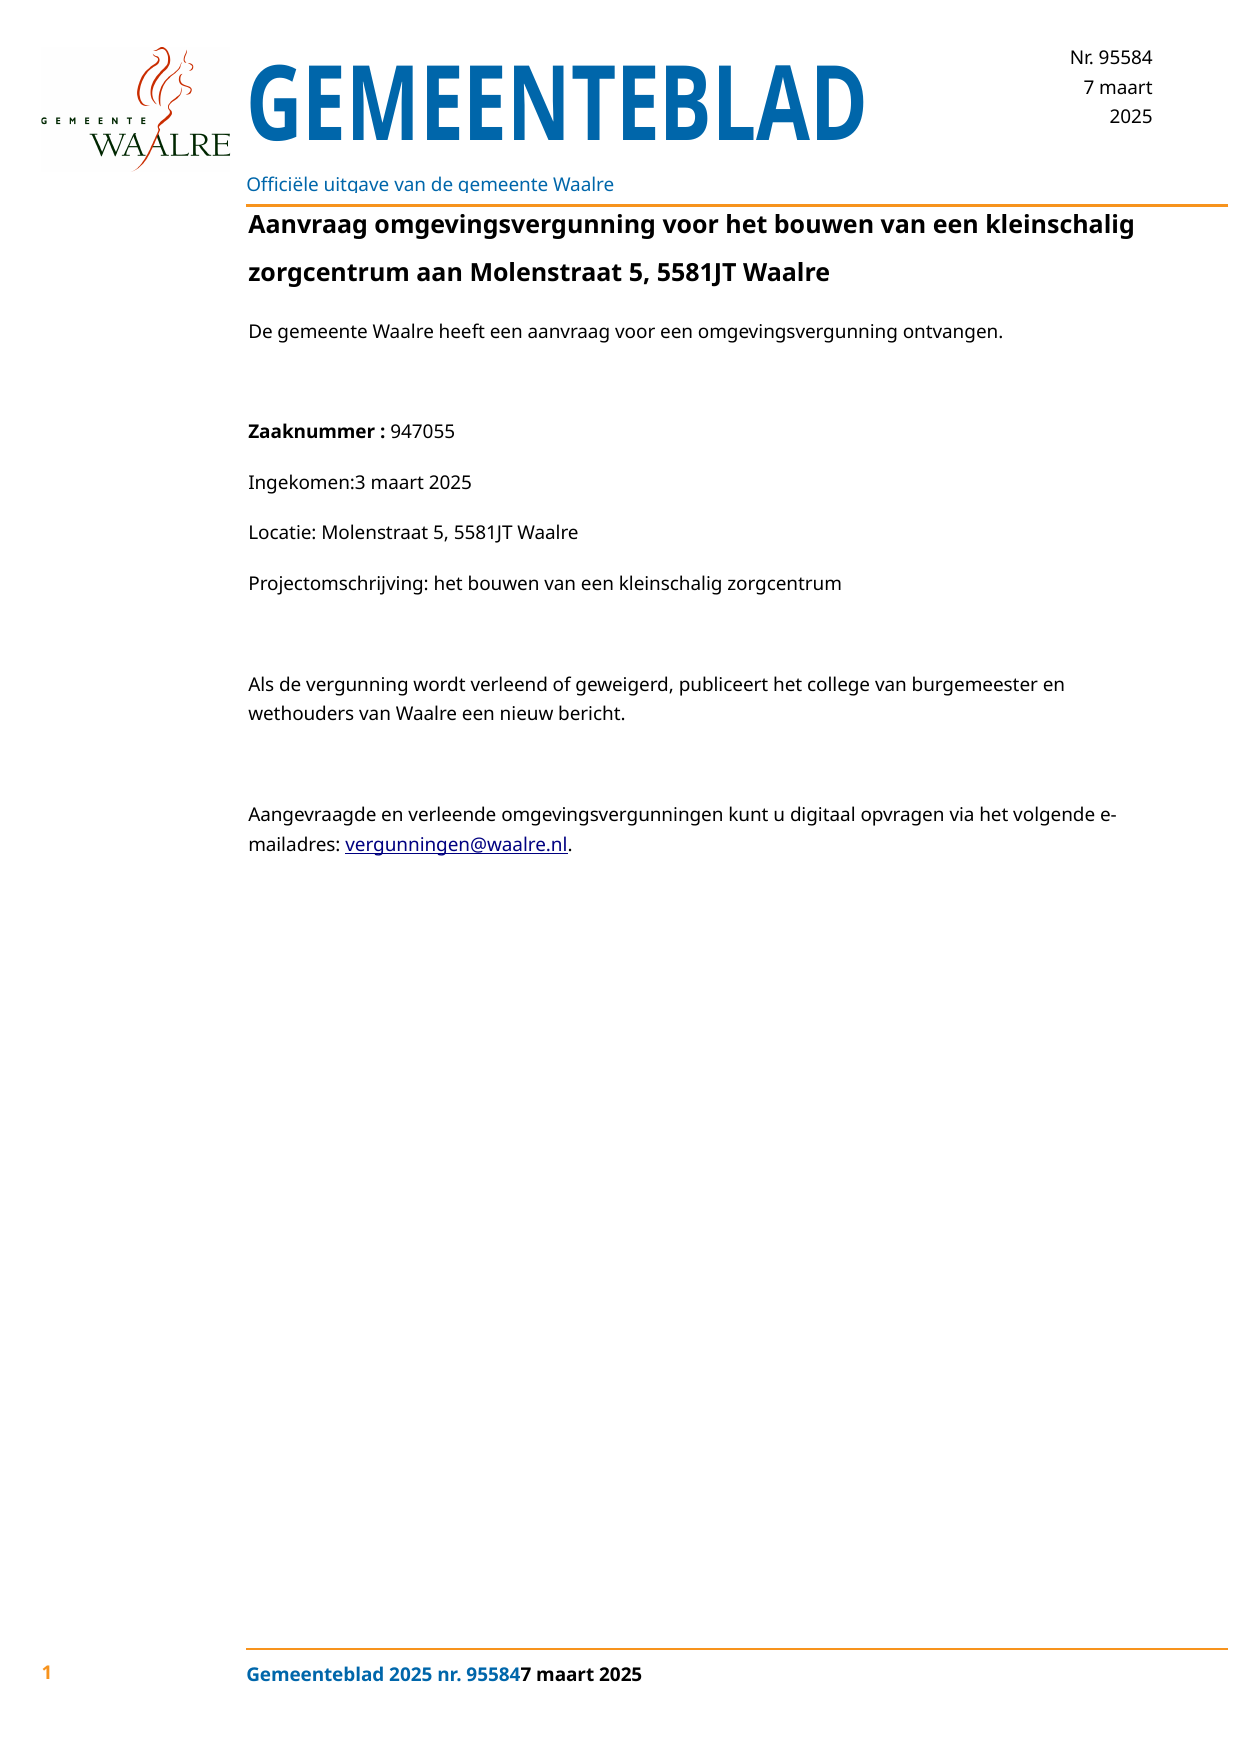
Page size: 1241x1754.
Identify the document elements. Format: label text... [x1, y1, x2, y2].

text Projectomschrijving: het bouwen van een kleinschalig zorgcentrum [248, 570, 1152, 596]
text Ingekomen:3 maart 2025 [248, 469, 1152, 495]
text Locatie: Molenstraat 5, 5581JT Waalre [248, 519, 1152, 545]
picture [41, 47, 231, 172]
text Als de vergunning wordt verleend of geweigerd, publiceert het college van burgemeester en wethouders van Waalre een nieuw bericht. [248, 671, 1152, 726]
text Zaaknummer : 947055 [248, 419, 1152, 444]
text De gemeente Waalre heeft een aanvraag voor een omgevingsvergunning ontvangen. [248, 318, 1152, 344]
text Aanvraag omgevingsvergunning voor het bouwen van een kleinschalig zorgcentrum aan Molenstraat 5, 5581JT Waalre [248, 207, 1152, 288]
text Aangevraagde en verleende omgevingsvergunningen kunt u digitaal opvragen via het volgende e-mailadres: vergunningen@waalre.nl. [248, 801, 1152, 857]
